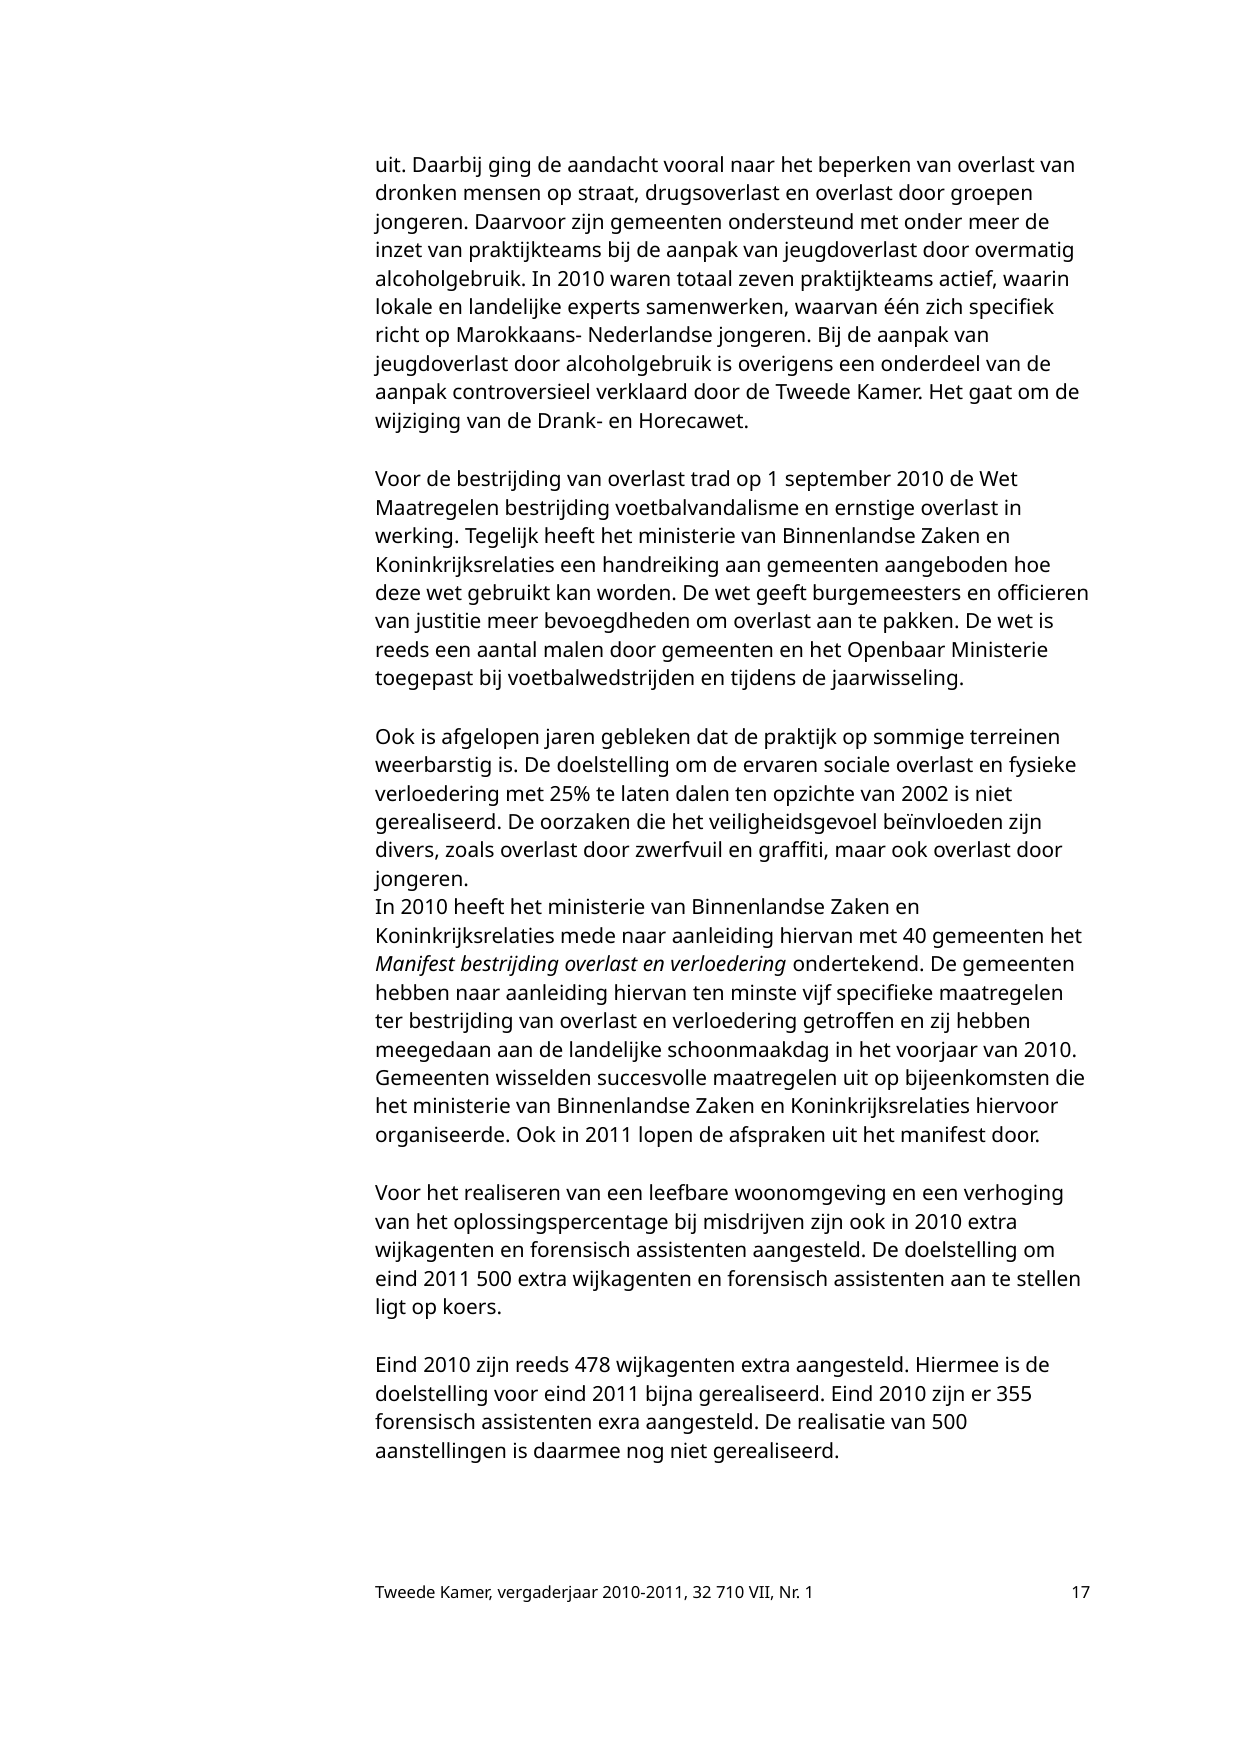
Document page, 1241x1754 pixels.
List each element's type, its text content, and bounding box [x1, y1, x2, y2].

text In 2010 heeft het ministerie van Binnenlandse Zaken en Koninkrijksrelaties mede naar aanleiding hiervan met 40 gemeenten het Manifest bestrijding overlast en verloedering ondertekend. De gemeenten hebben naar aanleiding hiervan ten minste vijf specifieke maatregelen ter bestrijding van overlast en verloedering getroffen en zij hebben meegedaan aan de landelijke schoonmaakdag in het voorjaar van 2010. Gemeenten wisselden succesvolle maatregelen uit op bijeenkomsten die het ministerie van Binnenlandse Zaken en Koninkrijksrelaties hiervoor organiseerde. Ook in 2011 lopen de afspraken uit het manifest door. [375, 892, 1090, 1148]
text uit. Daarbij ging de aandacht vooral naar het beperken van overlast van dronken mensen op straat, drugsoverlast en overlast door groepen jongeren. Daarvoor zijn gemeenten ondersteund met onder meer de inzet van praktijkteams bij de aanpak van jeugdoverlast door overmatig alcoholgebruik. In 2010 waren totaal zeven praktijkteams actief, waarin lokale en landelijke experts samenwerken, waarvan één zich specifiek richt op Marokkaans- Nederlandse jongeren. Bij de aanpak van jeugdoverlast door alcoholgebruik is overigens een onderdeel van de aanpak controversieel verklaard door de Tweede Kamer. Het gaat om de wijziging van de Drank- en Horecawet. [375, 150, 1090, 434]
text Eind 2010 zijn reeds 478 wijkagenten extra aangesteld. Hiermee is de doelstelling voor eind 2011 bijna gerealiseerd. Eind 2010 zijn er 355 forensisch assistenten exra aangesteld. De realisatie van 500 aanstellingen is daarmee nog niet gerealiseerd. [375, 1351, 1090, 1464]
text Voor de bestrijding van overlast trad op 1 september 2010 de Wet Maatregelen bestrijding voetbalvandalisme en ernstige overlast in werking. Tegelijk heeft het ministerie van Binnenlandse Zaken en Koninkrijksrelaties een handreiking aan gemeenten aangeboden hoe deze wet gebruikt kan worden. De wet geeft burgemeesters en officieren van justitie meer bevoegdheden om overlast aan te pakken. De wet is reeds een aantal malen door gemeenten en het Openbaar Ministerie toegepast bij voetbalwedstrijden en tijdens de jaarwisseling. [375, 464, 1090, 692]
text Ook is afgelopen jaren gebleken dat de praktijk op sommige terreinen weerbarstig is. De doelstelling om de ervaren sociale overlast en fysieke verloedering met 25% te laten dalen ten opzichte van 2002 is niet gerealiseerd. De oorzaken die het veiligheidsgevoel beïnvloeden zijn divers, zoals overlast door zwerfvuil en graffiti, maar ook overlast door jongeren. [375, 722, 1090, 892]
text Voor het realiseren van een leefbare woonomgeving en een verhoging van het oplossingspercentage bij misdrijven zijn ook in 2010 extra wijkagenten en forensisch assistenten aangesteld. De doelstelling om eind 2011 500 extra wijkagenten en forensisch assistenten aan te stellen ligt op koers. [375, 1178, 1090, 1321]
